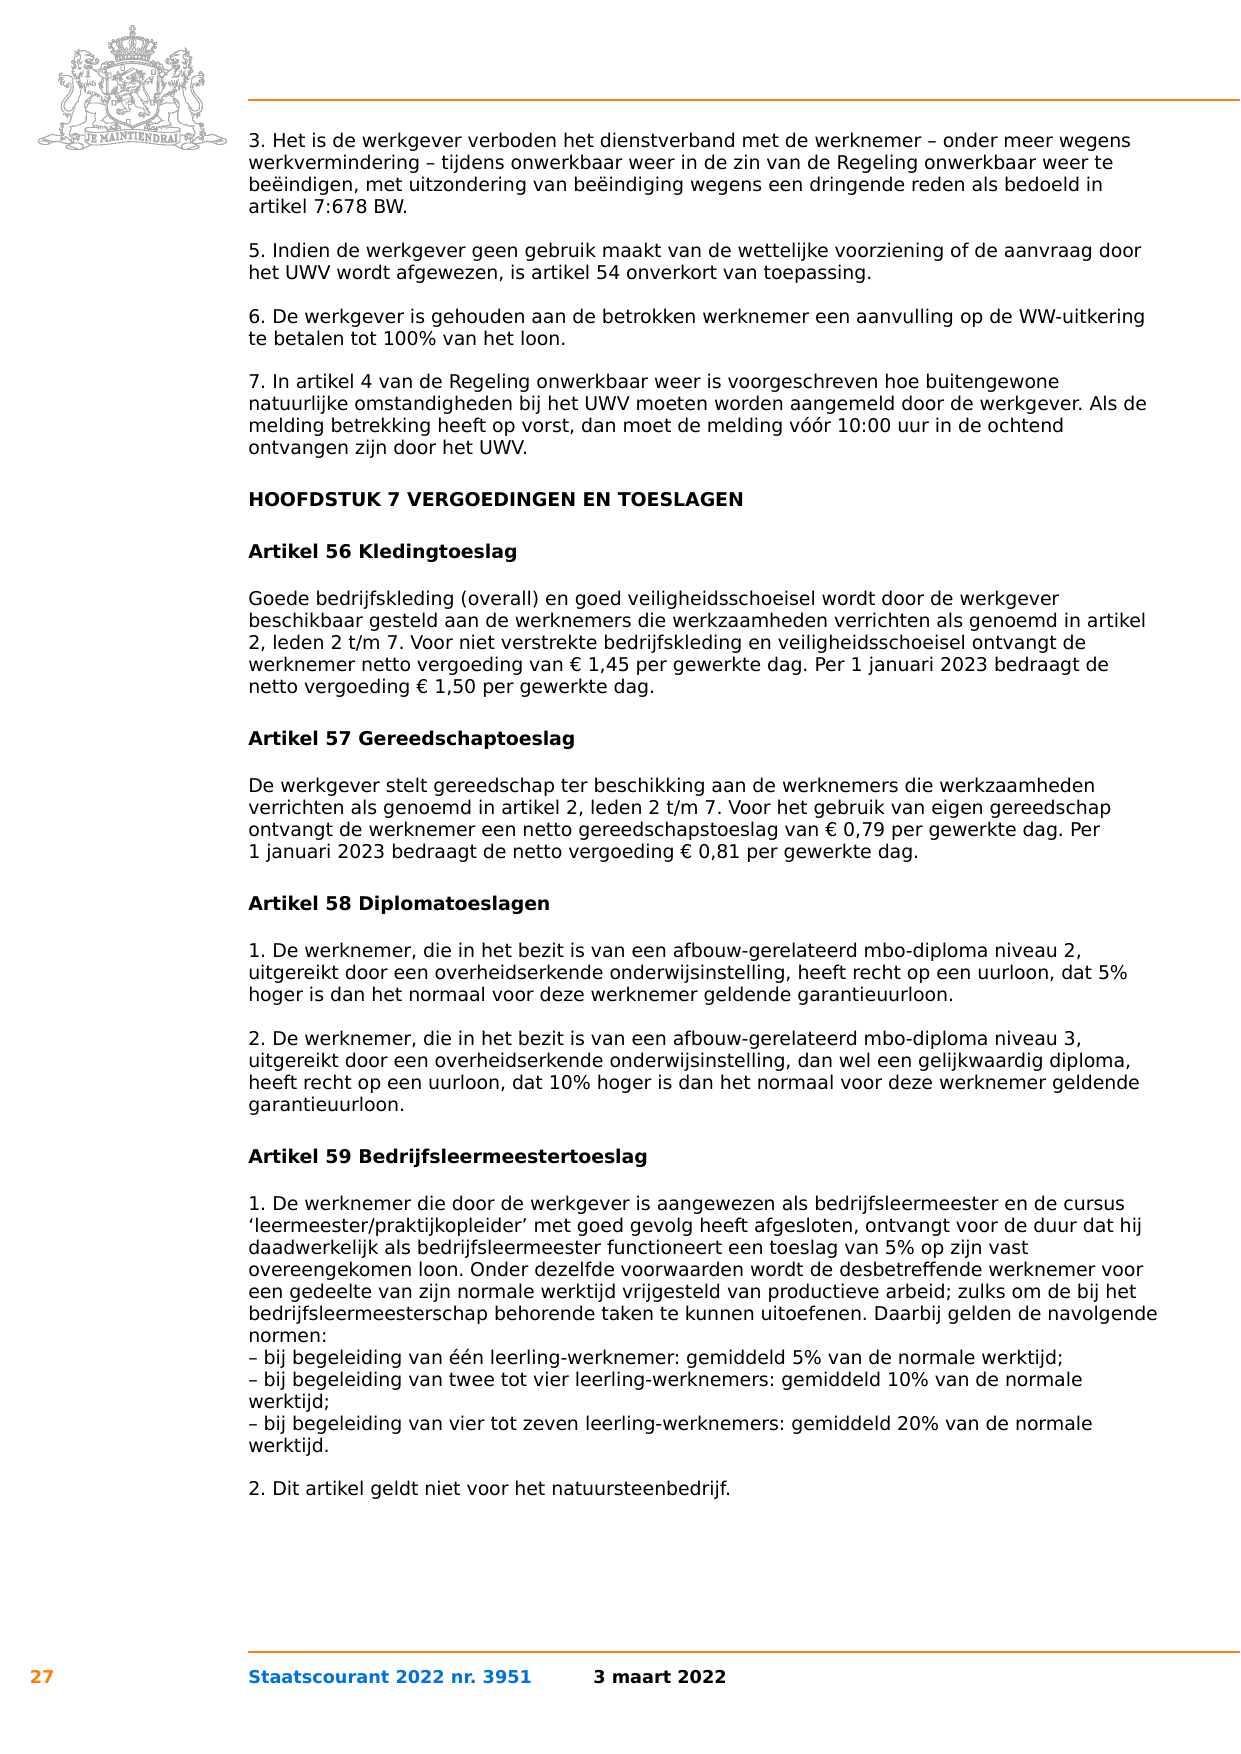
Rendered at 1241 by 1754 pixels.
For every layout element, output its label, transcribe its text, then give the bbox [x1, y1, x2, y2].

text – bij begeleiding van vier tot zeven leerling-werknemers: gemiddeld 20% van de normale werktijd. [248, 1412, 1163, 1456]
subtitle Artikel 57 Gereedschaptoeslag [248, 728, 1163, 750]
text – bij begeleiding van één leerling-werknemer: gemiddeld 5% van de normale werktijd; [248, 1347, 1163, 1368]
text 3. Het is de werkgever verboden het dienstverband met de werknemer – onder meer wegens werkvermindering – tijdens onwerkbaar weer in de zin van de Regeling onwerkbaar weer te beëindigen, met uitzondering van beëindiging wegens een dringende reden als bedoeld in artikel 7:678 BW. [248, 130, 1163, 218]
text 5. Indien de werkgever geen gebruik maakt van de wettelijke voorziening of de aanvraag door het UWV wordt afgewezen, is artikel 54 onverkort van toepassing. [248, 240, 1163, 284]
text 6. De werkgever is gehouden aan de betrokken werknemer een aanvulling op de WW-uitkering te betalen tot 100% van het loon. [248, 306, 1163, 349]
text 7. In artikel 4 van de Regeling onwerkbaar weer is voorgeschreven hoe buitengewone natuurlijke omstandigheden bij het UWV moeten worden aangemeld door de werkgever. Als de melding betrekking heeft op vorst, dan moet de melding vóór 10:00 uur in de ochtend ontvangen zijn door het UWV. [248, 371, 1163, 459]
text 2. De werknemer, die in het bezit is van een afbouw-gerelateerd mbo-diploma niveau 3, uitgereikt door een overheidserkende onderwijsinstelling, dan wel een gelijkwaardig diploma, heeft recht op een uurloon, dat 10% hoger is dan het normaal voor deze werknemer geldende garantieuurloon. [248, 1028, 1163, 1116]
subtitle HOOFDSTUK 7 VERGOEDINGEN EN TOESLAGEN [248, 489, 1163, 511]
text – bij begeleiding van twee tot vier leerling-werknemers: gemiddeld 10% van de normale werktijd; [248, 1368, 1163, 1412]
text 1. De werknemer, die in het bezit is van een afbouw-gerelateerd mbo-diploma niveau 2, uitgereikt door een overheidserkende onderwijsinstelling, heeft recht op een uurloon, dat 5% hoger is dan het normaal voor deze werknemer geldende garantieuurloon. [248, 940, 1163, 1006]
text 1. De werknemer die door de werkgever is aangewezen als bedrijfsleermeester en de cursus ‘leermeester/praktijkopleider’ met goed gevolg heeft afgesloten, ontvangt voor de duur dat hij daadwerkelijk als bedrijfsleermeester functioneert een toeslag van 5% op zijn vast overeengekomen loon. Onder dezelfde voorwaarden wordt de desbetreffende werknemer voor een gedeelte van zijn normale werktijd vrijgesteld van productieve arbeid; zulks om de bij het bedrijfsleermeesterschap behorende taken te kunnen uitoefenen. Daarbij gelden de navolgende normen: [248, 1193, 1163, 1347]
subtitle Artikel 58 Diplomatoeslagen [248, 893, 1163, 915]
subtitle Artikel 56 Kledingtoeslag [248, 541, 1163, 563]
picture [38, 25, 227, 150]
text 2. Dit artikel geldt niet voor het natuursteenbedrijf. [248, 1478, 1163, 1500]
subtitle Artikel 59 Bedrijfsleermeestertoeslag [248, 1146, 1163, 1168]
text De werkgever stelt gereedschap ter beschikking aan de werknemers die werkzaamheden verrichten als genoemd in artikel 2, leden 2 t/m 7. Voor het gebruik van eigen gereedschap ontvangt de werknemer een netto gereedschapstoeslag van € 0,79 per gewerkte dag. Per 1 januari 2023 bedraagt de netto vergoeding € 0,81 per gewerkte dag. [248, 775, 1163, 863]
text Goede bedrijfskleding (overall) en goed veiligheidsschoeisel wordt door de werkgever beschikbaar gesteld aan de werknemers die werkzaamheden verrichten als genoemd in artikel 2, leden 2 t/m 7. Voor niet verstrekte bedrijfskleding en veiligheidsschoeisel ontvangt de werknemer netto vergoeding van € 1,45 per gewerkte dag. Per 1 januari 2023 bedraagt de netto vergoeding € 1,50 per gewerkte dag. [248, 588, 1163, 698]
